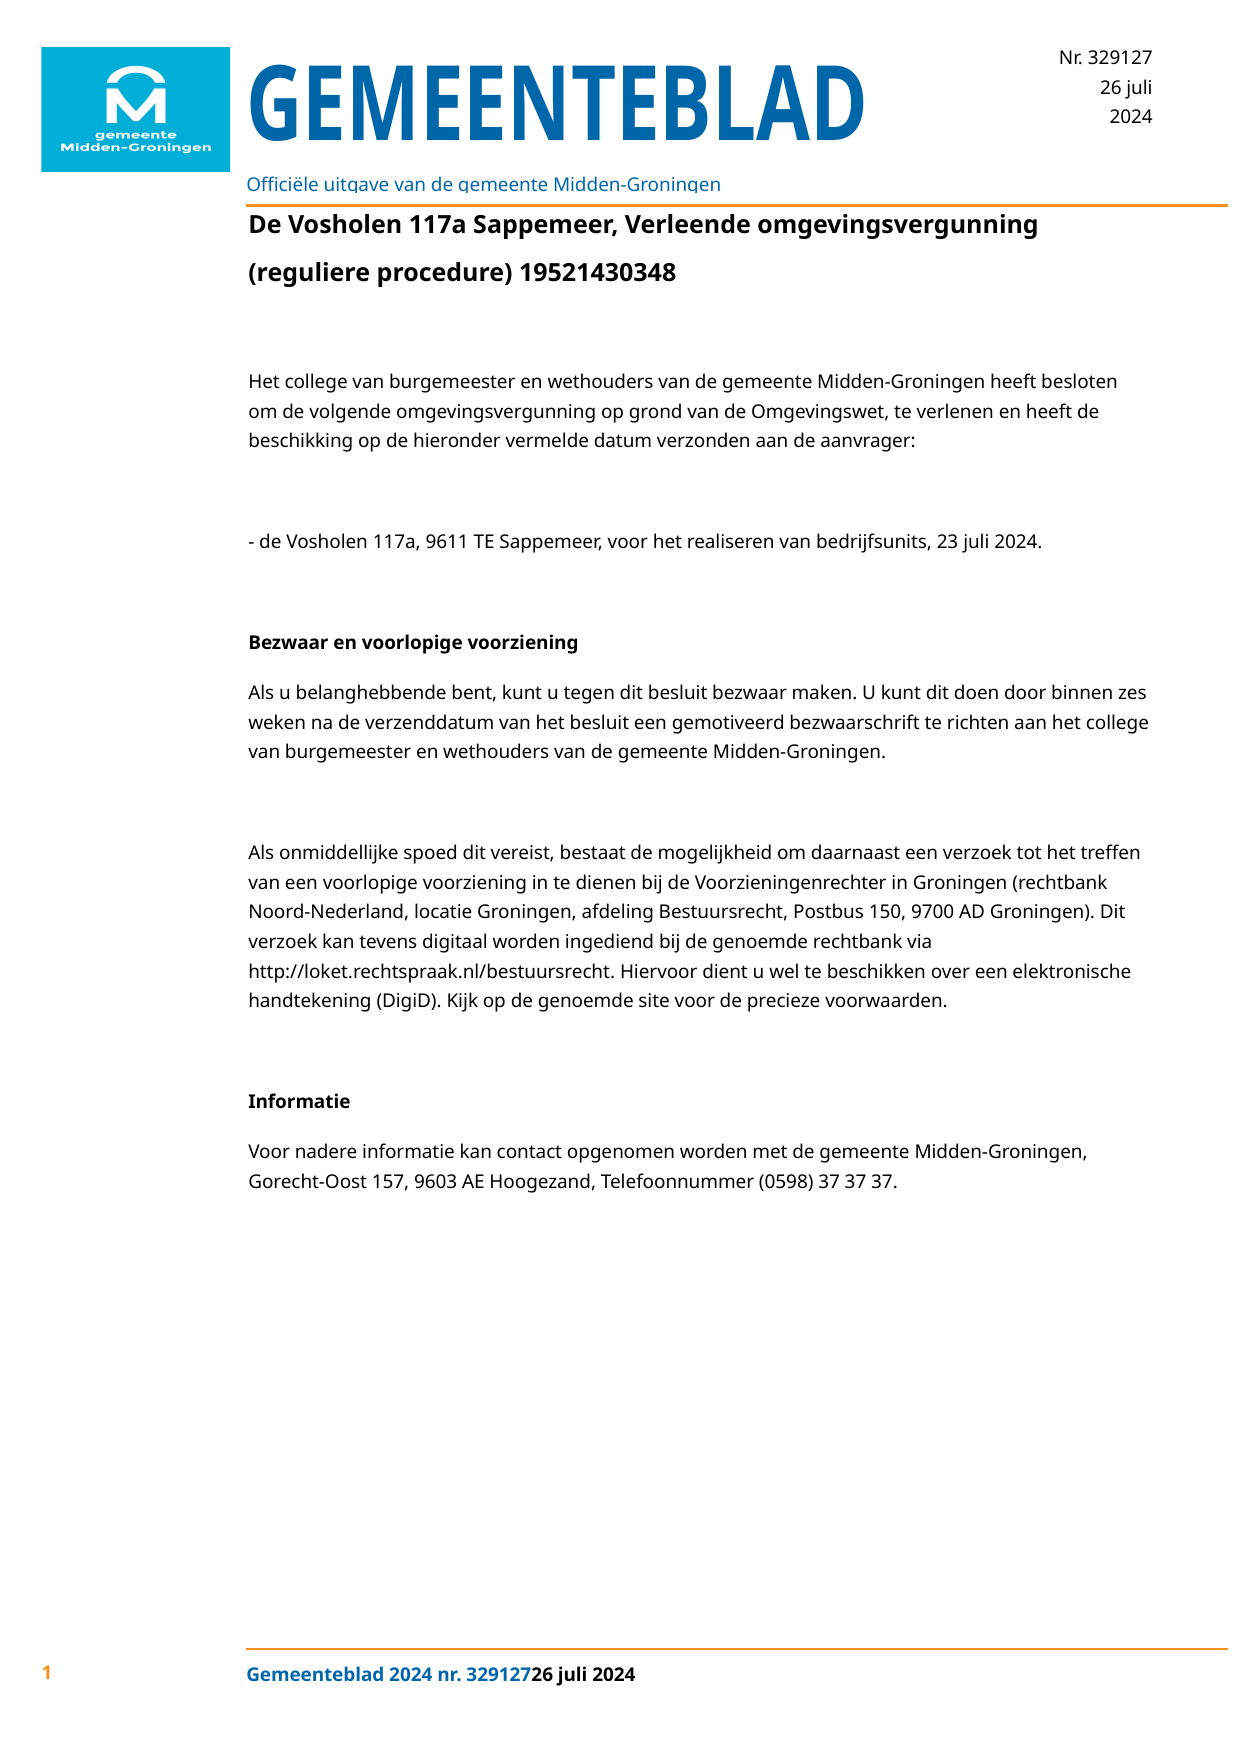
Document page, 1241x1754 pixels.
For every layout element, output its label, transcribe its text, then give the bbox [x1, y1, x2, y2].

text Bezwaar en voorlopige voorziening [248, 629, 1152, 655]
text - de Vosholen 117a, 9611 TE Sappemeer, voor het realiseren van bedrijfsunits, 23 juli 2024. [248, 528, 1152, 554]
text Informatie [248, 1088, 1152, 1114]
text Als u belanghebbende bent, kunt u tegen dit besluit bezwaar maken. U kunt dit doen door binnen zes weken na de verzenddatum van het besluit een gemotiveerd bezwaarschrift te richten aan het college van burgemeester en wethouders van de gemeente Midden-Groningen. [248, 679, 1152, 764]
text Het college van burgemeester en wethouders van de gemeente Midden-Groningen heeft besloten om de volgende omgevingsvergunning op grond van de Omgevingswet, te verlenen en heeft de beschikking op de hieronder vermelde datum verzonden aan de aanvrager: [248, 368, 1152, 453]
picture [184, 146, 190, 153]
text De Vosholen 117a Sappemeer, Verleende omgevingsvergunning (reguliere procedure) 19521430348 [248, 207, 1152, 288]
text Als onmiddellijke spoed dit vereist, bestaat de mogelijkheid om daarnaast een verzoek tot het treffen van een voorlopige voorziening in te dienen bij de Voorzieningenrechter in Groningen (rechtbank Noord-Nederland, locatie Groningen, afdeling Bestuursrecht, Postbus 150, 9700 AD Groningen). Dit verzoek kan tevens digitaal worden ingediend bij de genoemde rechtbank via http://loket.rechtspraak.nl/bestuursrecht. Hiervoor dient u wel te beschikken over een elektronische handtekening (DigiD). Kijk op de genoemde site voor de precieze voorwaarden. [248, 839, 1152, 1013]
picture [108, 66, 164, 82]
text Voor nadere informatie kan contact opgenomen worden met de gemeente Midden-Groningen, Gorecht-Oost 157, 9603 AE Hoogezand, Telefoonnummer (0598) 37 37 37. [248, 1139, 1152, 1194]
picture [107, 89, 165, 122]
